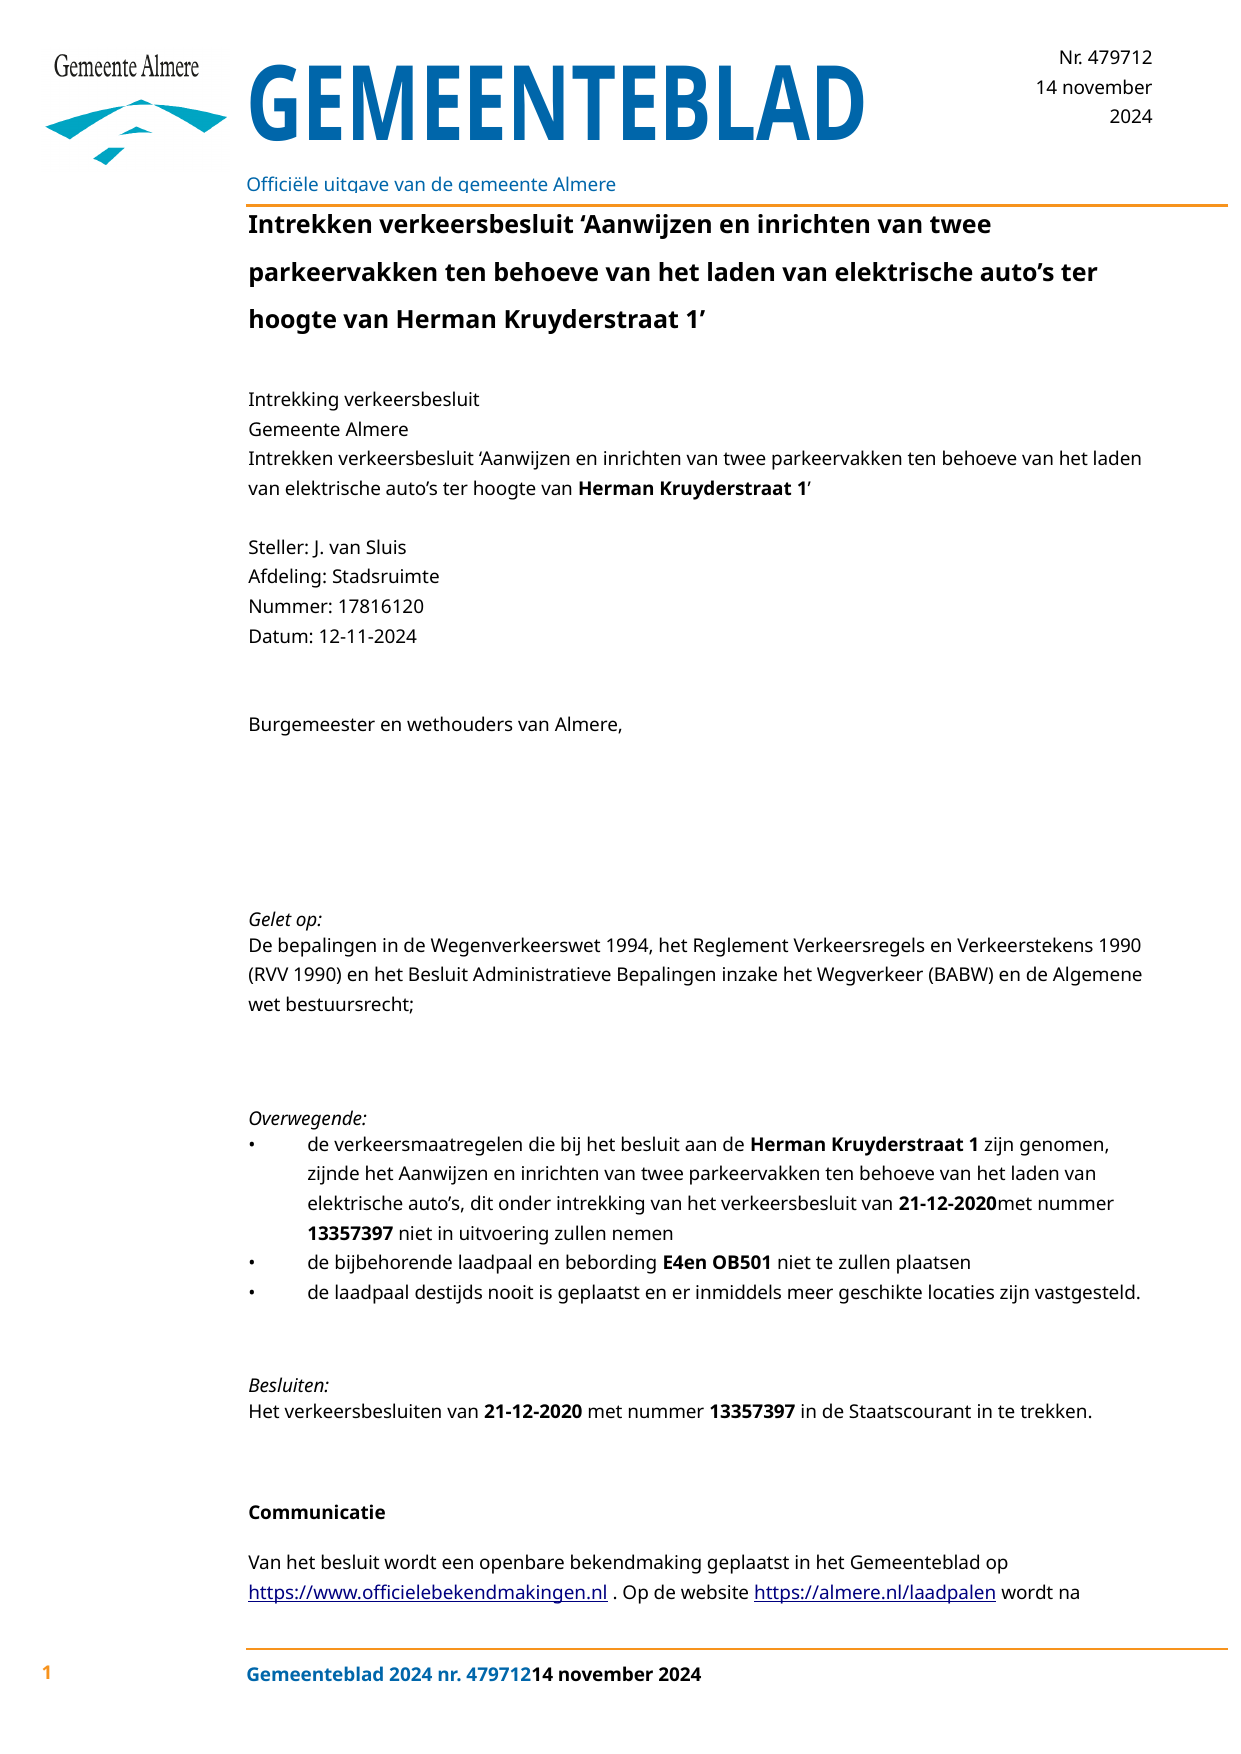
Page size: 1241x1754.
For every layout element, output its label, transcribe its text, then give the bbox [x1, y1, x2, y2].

text Overwegende: [248, 1105, 1152, 1131]
text Intrekken verkeersbesluit ‘Aanwijzen en inrichten van twee parkeervakken ten behoeve van het laden van elektrische auto’s ter hoogte van Herman Kruyderstraat 1’ [248, 207, 1152, 336]
text Intrekking verkeersbesluit [248, 386, 1152, 412]
picture [41, 47, 231, 172]
text Het verkeersbesluiten van 21-12-2020 met nummer 13357397 in de Staatscourant in te trekken. [248, 1398, 1152, 1424]
text Intrekken verkeersbesluit ‘Aanwijzen en inrichten van twee parkeervakken ten behoeve van het laden van elektrische auto’s ter hoogte van Herman Kruyderstraat 1’ [248, 445, 1152, 501]
text Afdeling: Stadsruimte [248, 564, 1152, 589]
text Gelet op: [248, 906, 1152, 932]
text Burgemeester en wethouders van Almere, [248, 712, 1152, 737]
text Steller: J. van Sluis [248, 534, 1152, 560]
text De bepalingen in de Wegenverkeerswet 1994, het Reglement Verkeersregels en Verkeerstekens 1990 (RVV 1990) en het Besluit Administratieve Bepalingen inzake het Wegverkeer (BABW) en de Algemene wet bestuursrecht; [248, 932, 1152, 1017]
text Communicatie [248, 1499, 1152, 1525]
text Nummer: 17816120 [248, 593, 1152, 619]
list de bijbehorende laadpaal en bebording E4en OB501 niet te zullen plaatsen [248, 1249, 1152, 1275]
list de laadpaal destijds nooit is geplaatst en er inmiddels meer geschikte locaties zijn vastgesteld. [248, 1279, 1152, 1305]
text Besluiten: [248, 1372, 1152, 1398]
text Datum: 12-11-2024 [248, 623, 1152, 649]
list de verkeersmaatregelen die bij het besluit aan de Herman Kruyderstraat 1 zijn genomen, zijnde het Aanwijzen en inrichten van twee parkeervakken ten behoeve van het laden van elektrische auto’s, dit onder intrekking van het verkeersbesluit van 21-12-2020met nummer 13357397 niet in uitvoering zullen nemen [248, 1131, 1152, 1246]
text Van het besluit wordt een openbare bekendmaking geplaatst in het Gemeenteblad op https://www.officielebekendmakingen.nl . Op de website https://almere.nl/laadpalen wordt na [248, 1549, 1152, 1605]
text Gemeente Almere [248, 416, 1152, 442]
